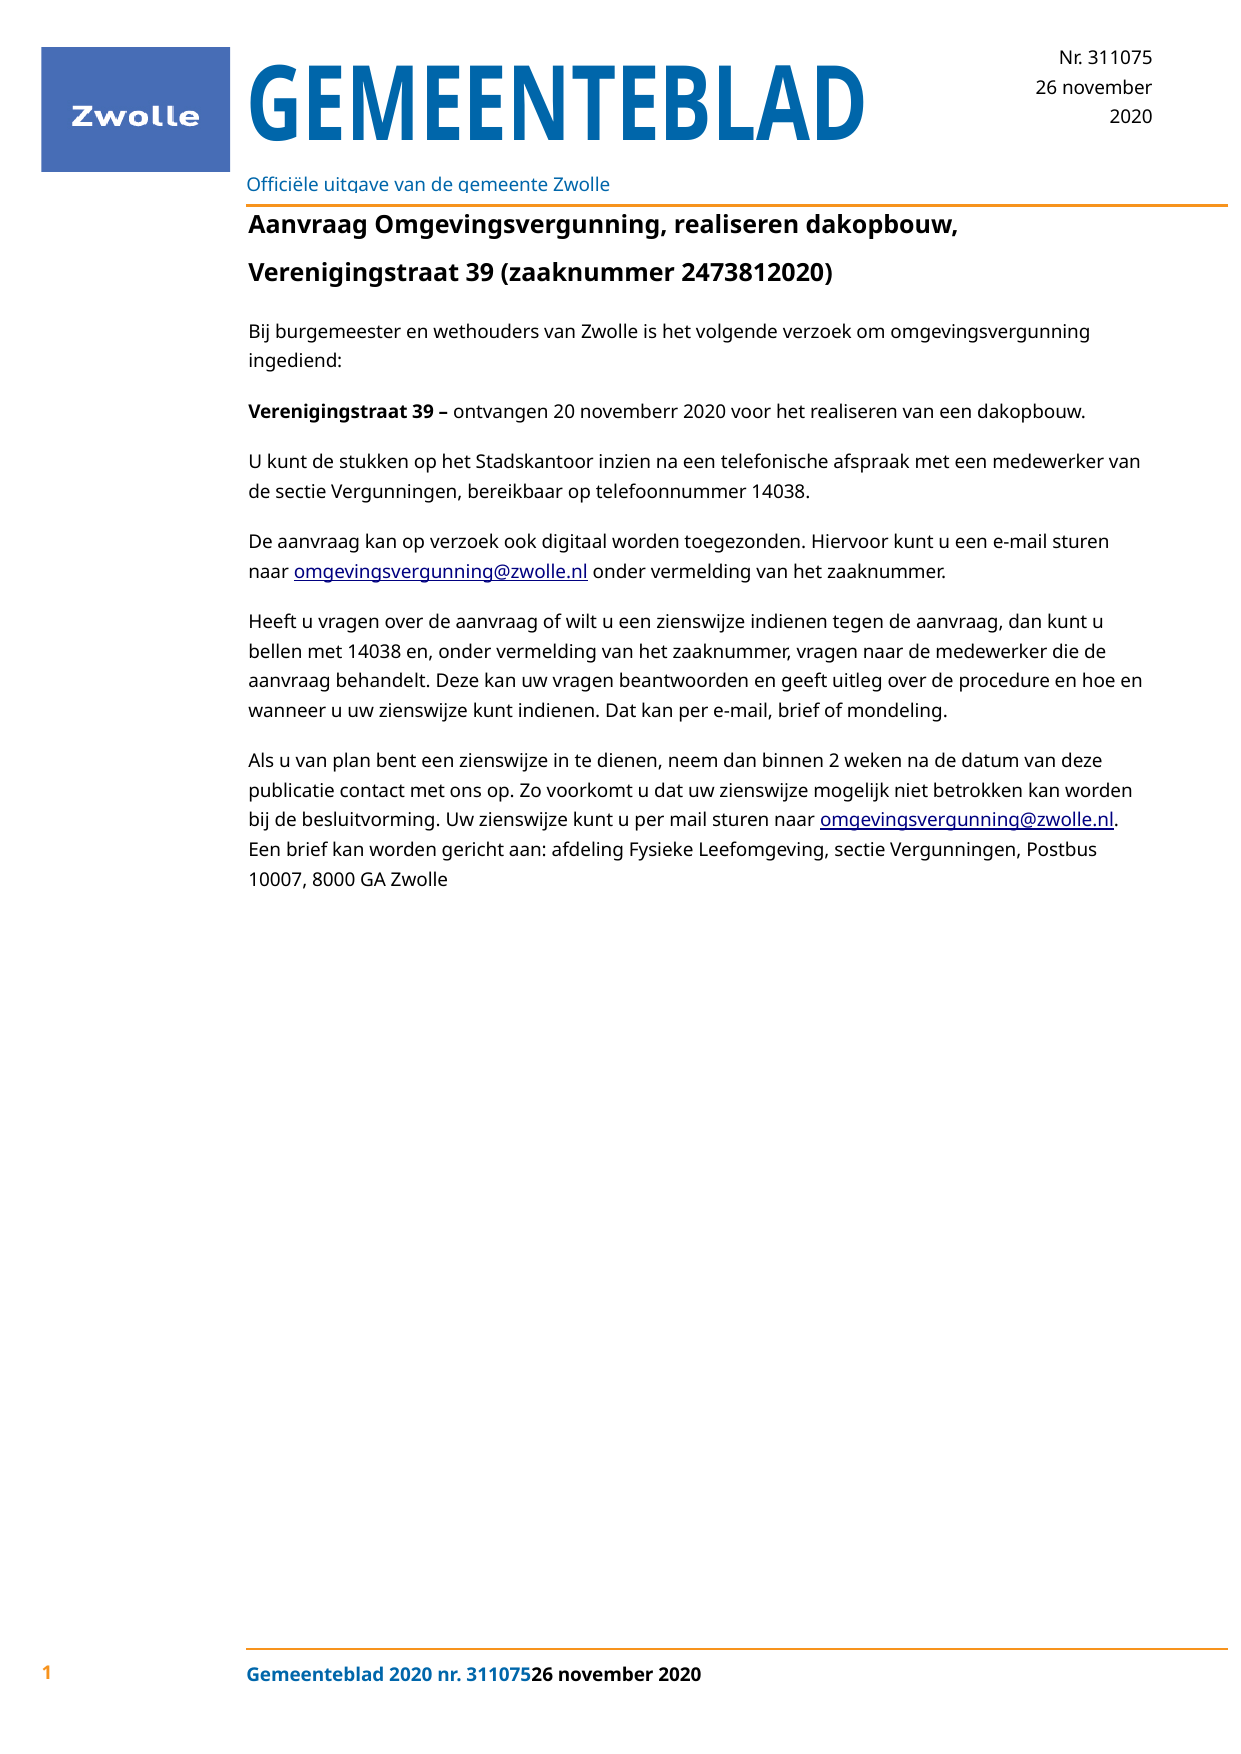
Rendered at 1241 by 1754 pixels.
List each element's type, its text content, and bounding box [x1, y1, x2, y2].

text Bij burgemeester en wethouders van Zwolle is het volgende verzoek om omgevingsvergunning ingediend: [248, 318, 1152, 373]
text Heeft u vragen over de aanvraag of wilt u een zienswijze indienen tegen de aanvraag, dan kunt u bellen met 14038 en, onder vermelding van het zaaknummer, vragen naar de medewerker die de aanvraag behandelt. Deze kan uw vragen beantwoorden en geeft uitleg over de procedure en hoe en wanneer u uw zienswijze kunt indienen. Dat kan per e-mail, brief of mondeling. [248, 608, 1152, 723]
text De aanvraag kan op verzoek ook digitaal worden toegezonden. Hiervoor kunt u een e-mail sturen naar omgevingsvergunning@zwolle.nl onder vermelding van het zaaknummer. [248, 528, 1152, 584]
text Als u van plan bent een zienswijze in te dienen, neem dan binnen 2 weken na de datum van deze publicatie contact met ons op. Zo voorkomt u dat uw zienswijze mogelijk niet betrokken kan worden bij de besluitvorming. Uw zienswijze kunt u per mail sturen naar omgevingsvergunning@zwolle.nl. Een brief kan worden gericht aan: afdeling Fysieke Leefomgeving, sectie Vergunningen, Postbus 10007, 8000 GA Zwolle [248, 747, 1152, 892]
text Aanvraag Omgevingsvergunning, realiseren dakopbouw, Verenigingstraat 39 (zaaknummer 2473812020) [248, 207, 1152, 288]
picture [41, 47, 231, 172]
text U kunt de stukken op het Stadskantoor inzien na een telefonische afspraak met een medewerker van de sectie Vergunningen, bereikbaar op telefoonnummer 14038. [248, 448, 1152, 504]
text Verenigingstraat 39 – ontvangen 20 novemberr 2020 voor het realiseren van een dakopbouw. [248, 398, 1152, 424]
